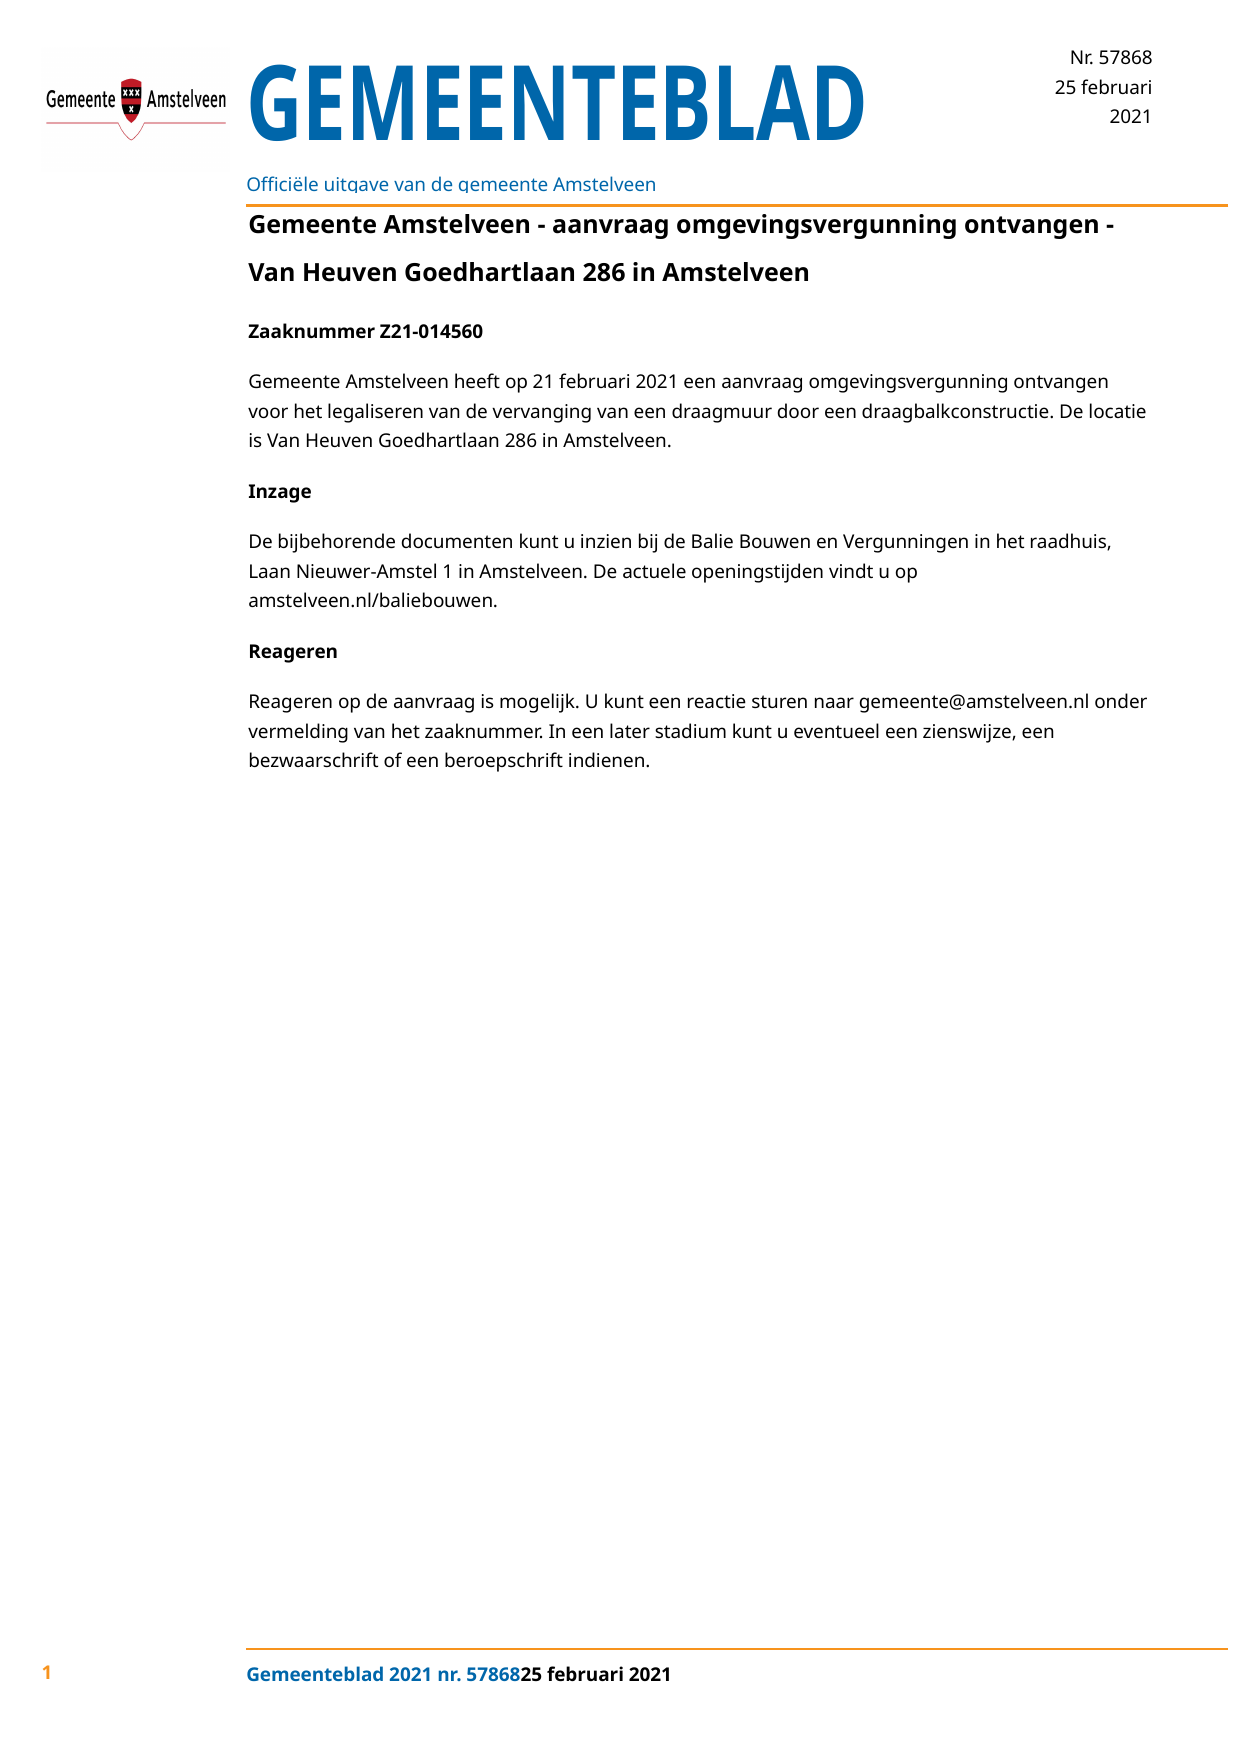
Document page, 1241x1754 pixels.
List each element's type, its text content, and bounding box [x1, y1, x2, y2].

text De bijbehorende documenten kunt u inzien bij de Balie Bouwen en Vergunningen in het raadhuis, Laan Nieuwer-Amstel 1 in Amstelveen. De actuele openingstijden vindt u op amstelveen.nl/baliebouwen. [248, 528, 1152, 613]
text Inzage [248, 478, 1152, 504]
text Gemeente Amstelveen - aanvraag omgevingsvergunning ontvangen - Van Heuven Goedhartlaan 286 in Amstelveen [248, 207, 1152, 288]
text Gemeente Amstelveen heeft op 21 februari 2021 een aanvraag omgevingsvergunning ontvangen voor het legaliseren van de vervanging van een draagmuur door een draagbalkconstructie. De locatie is Van Heuven Goedhartlaan 286 in Amstelveen. [248, 368, 1152, 453]
text Reageren op de aanvraag is mogelijk. U kunt een reactie sturen naar gemeente@amstelveen.nl onder vermelding van het zaaknummer. In een later stadium kunt u eventueel een zienswijze, een bezwaarschrift of een beroepschrift indienen. [248, 688, 1152, 773]
picture [41, 47, 231, 172]
text Zaaknummer Z21-014560 [248, 318, 1152, 344]
text Reageren [248, 638, 1152, 664]
